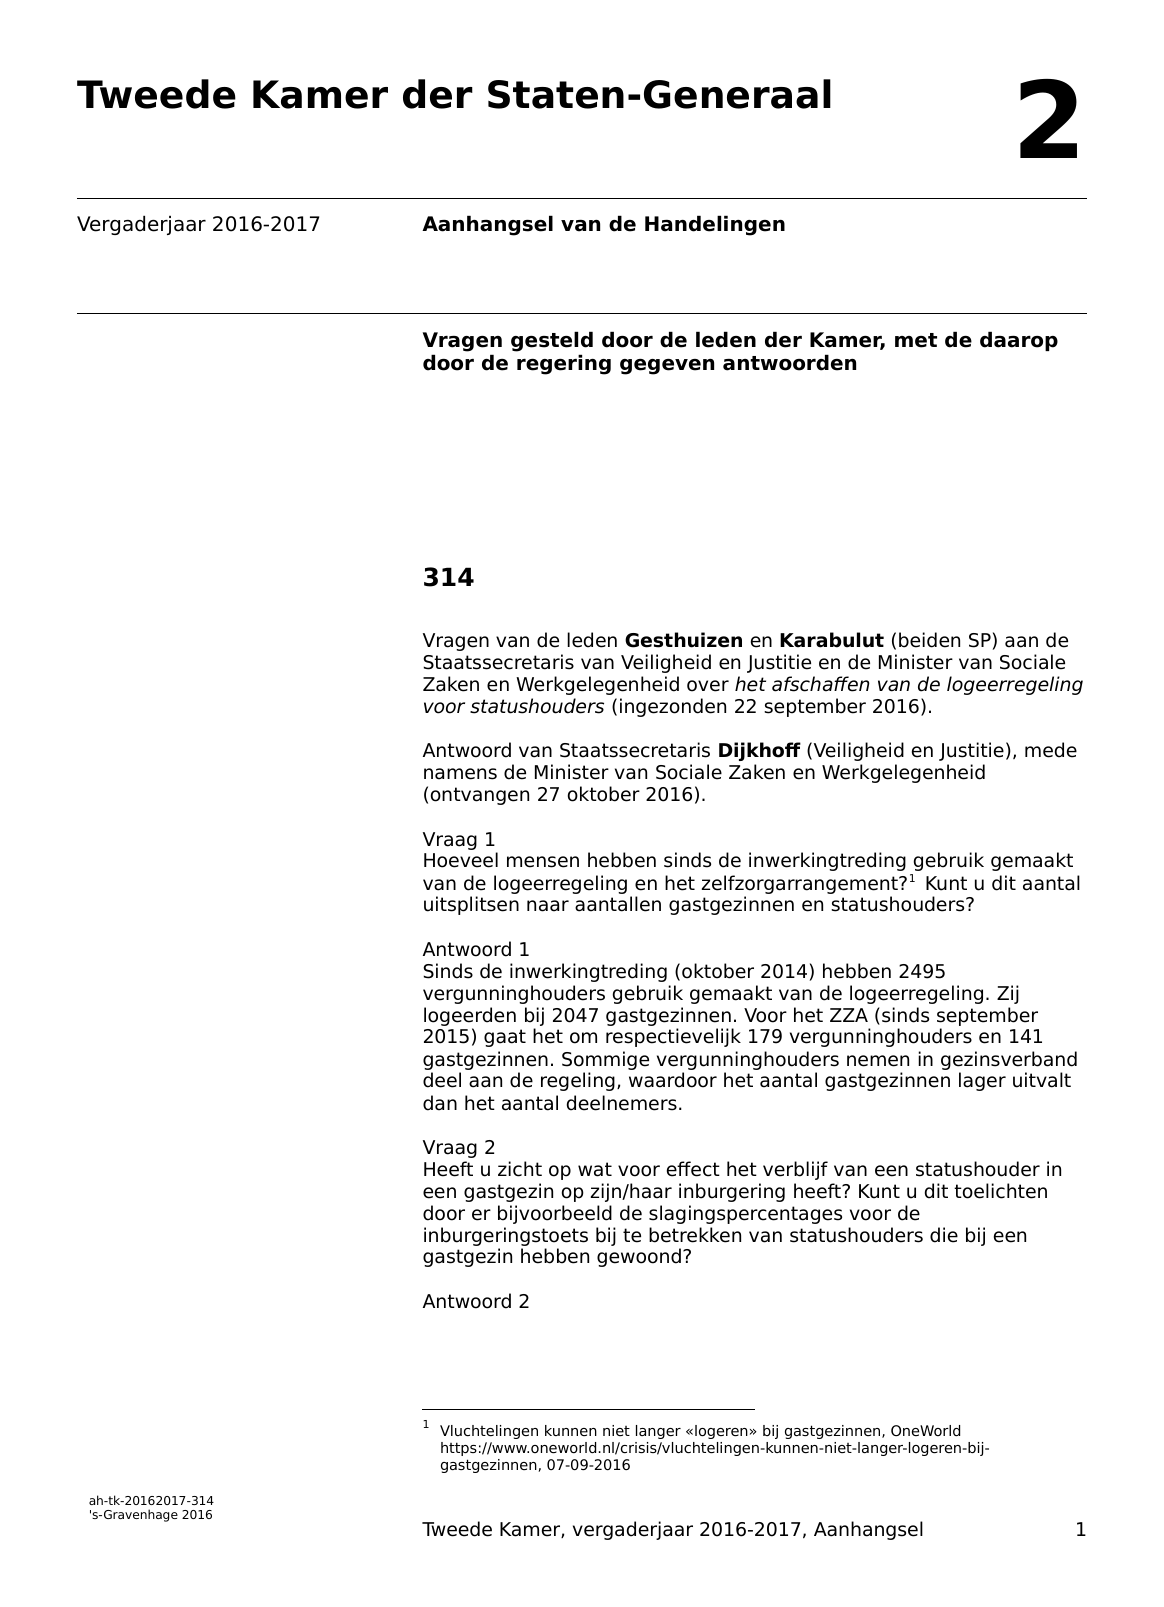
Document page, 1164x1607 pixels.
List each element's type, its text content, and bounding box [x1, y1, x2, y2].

text Vraag 1 [422, 828, 1087, 850]
table_cell Vergaderjaar 2016-2017 [77, 199, 422, 313]
text Sinds de inwerkingtreding (oktober 2014) hebben 2495 vergunninghouders gebruik gemaakt van de logeerregeling. Zij logeerden bij 2047 gastgezinnen. Voor het ZZA (sinds september 2015) gaat het om respectievelijk 179 vergunninghouders en 141 gastgezinnen. Sommige vergunninghouders nemen in gezinsverband deel aan de regeling, waardoor het aantal gastgezinnen lager uitvalt dan het aantal deelnemers. [422, 961, 1087, 1114]
text Heeft u zicht op wat voor effect het verblijf van een statushouder in een gastgezin op zijn/haar inburgering heeft? Kunt u dit toelichten door er bijvoorbeeld de slagingspercentages voor de inburgeringstoets bij te betrekken van statushouders die bij een gastgezin hebben gewoond? [422, 1158, 1087, 1268]
table_header 2 [886, 59, 1087, 198]
text ah-tk-20162017-314 [88, 1494, 323, 1508]
text Antwoord 1 [422, 938, 1087, 961]
text Antwoord van Staatssecretaris Dijkhoff (Veiligheid en Justitie), mede namens de Minister van Sociale Zaken en Werkgelegenheid (ontvangen 27 oktober 2016). [422, 740, 1087, 806]
text Vraag 2 [422, 1137, 1087, 1158]
table_cell [77, 314, 422, 375]
text 's-Gravenhage 2016 [88, 1508, 323, 1522]
text 314 [422, 563, 1087, 592]
text Hoeveel mensen hebben sinds de inwerkingtreding gebruik gemaakt van de logeerregeling en het zelfzorgarrangement? Kunt u dit aantal uitsplitsen naar aantallen gastgezinnen en statushouders? [422, 850, 1087, 916]
table_cell Aanhangsel van de Handelingen [422, 199, 1087, 313]
text Vragen van de leden Gesthuizen en Karabulut (beiden SP) aan de Staatssecretaris van Veiligheid en Justitie en de Minister van Sociale Zaken en Werkgelegenheid over het afschaffen van de logeerregeling voor statushouders (ingezonden 22 september 2016). [422, 630, 1087, 718]
table_header Tweede Kamer der Staten-Generaal [77, 59, 886, 198]
text Antwoord 2 [422, 1291, 1087, 1313]
text Vluchtelingen kunnen niet langer «logeren» bij gastgezinnen, OneWorld https://www.oneworld.nl/crisis/vluchtelingen-kunnen-niet-langer-logeren-bij-gastgezinnen, 07-09-2016 [422, 1418, 1087, 1474]
table_cell Vragen gesteld door de leden der Kamer, met de daarop door de regering gegeven antwoorden [422, 314, 1087, 375]
